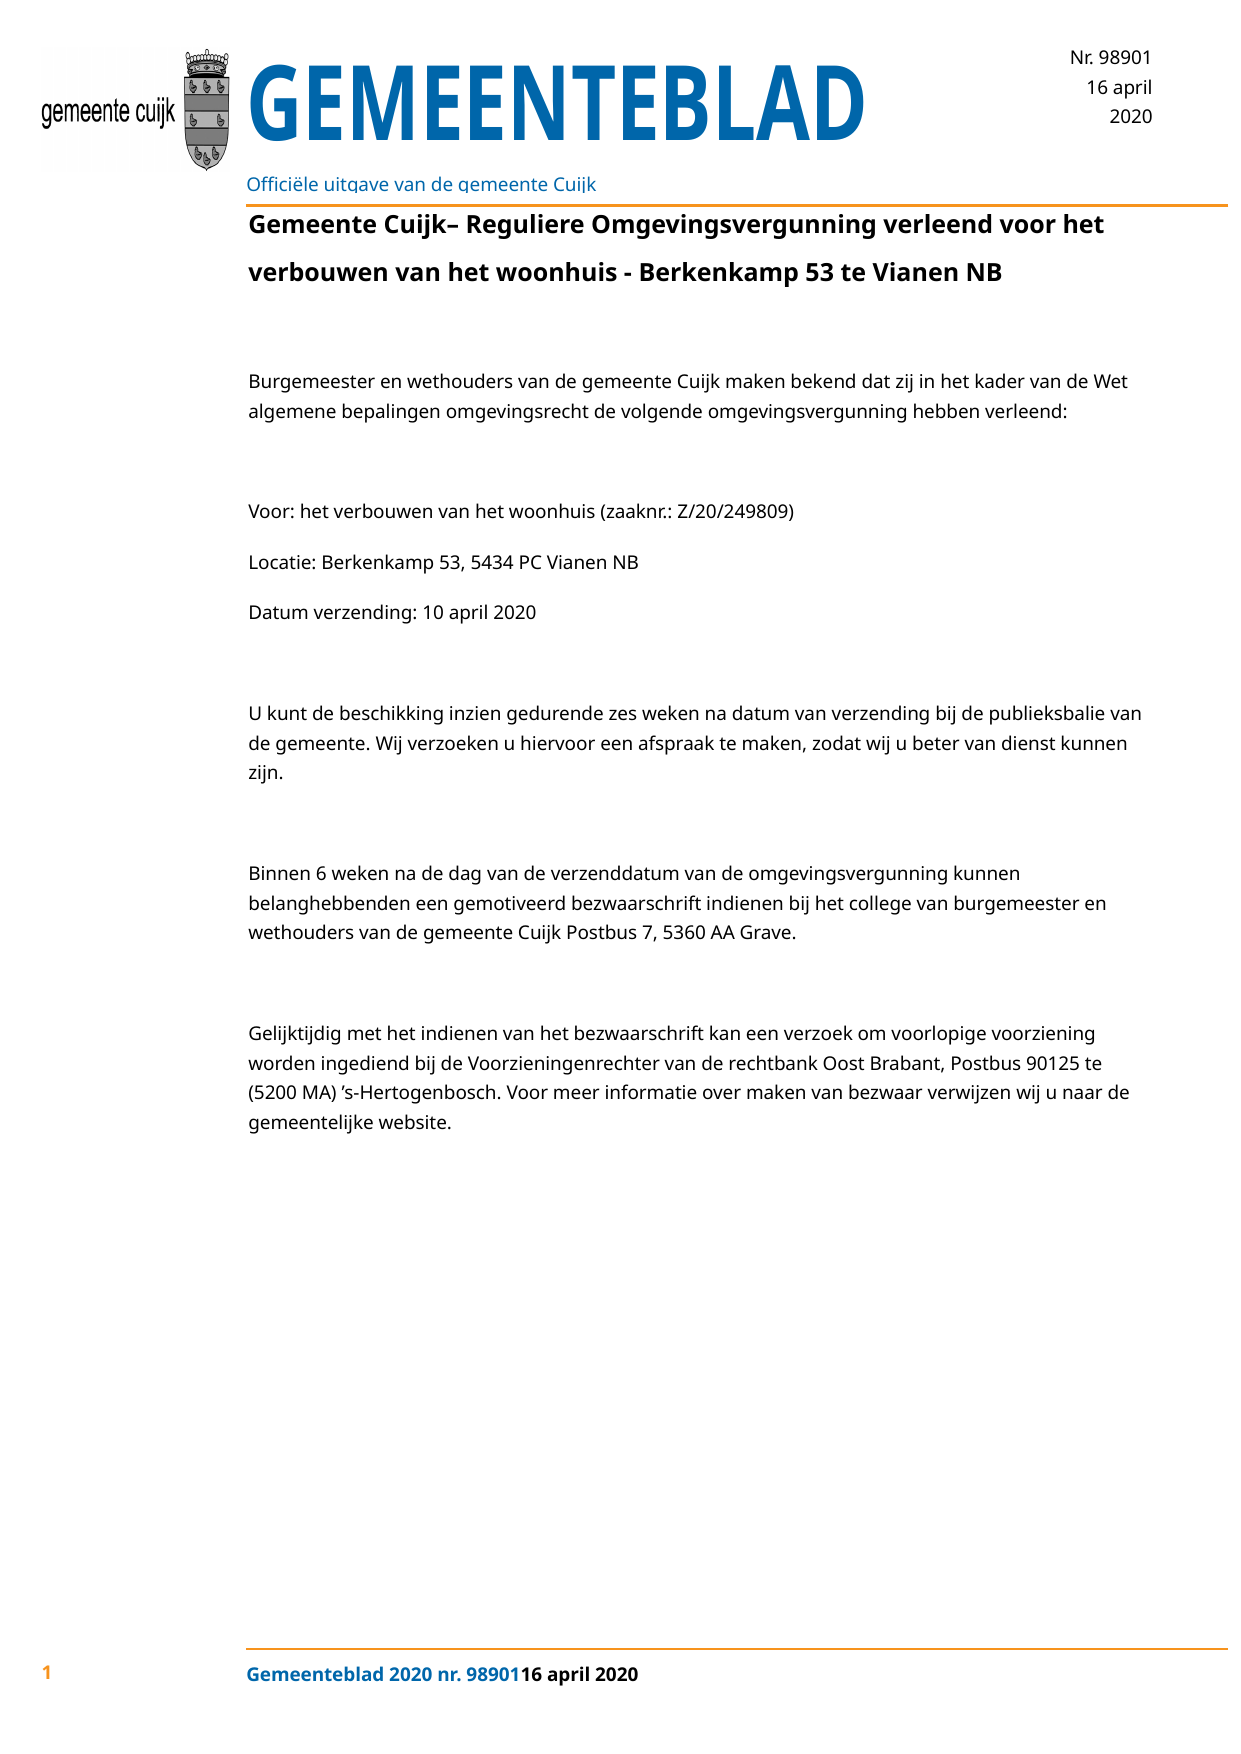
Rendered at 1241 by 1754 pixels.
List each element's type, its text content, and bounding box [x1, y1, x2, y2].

text Locatie: Berkenkamp 53, 5434 PC Vianen NB [248, 549, 1152, 575]
text Gelijktijdig met het indienen van het bezwaarschrift kan een verzoek om voorlopige voorziening worden ingediend bij de Voorzieningenrechter van de rechtbank Oost Brabant, Postbus 90125 te (5200 MA) ’s-Hertogenbosch. Voor meer informatie over maken van bezwaar verwijzen wij u naar de gemeentelijke website. [248, 1020, 1152, 1135]
text U kunt de beschikking inzien gedurende zes weken na datum van verzending bij de publieksbalie van de gemeente. Wij verzoeken u hiervoor een afspraak te maken, zodat wij u beter van dienst kunnen zijn. [248, 700, 1152, 785]
text Burgemeester en wethouders van de gemeente Cuijk maken bekend dat zij in het kader van de Wet algemene bepalingen omgevingsrecht de volgende omgevingsvergunning hebben verleend: [248, 368, 1152, 424]
picture [41, 47, 231, 172]
text Binnen 6 weken na de dag van de verzenddatum van de omgevingsvergunning kunnen belanghebbenden een gemotiveerd bezwaarschrift indienen bij het college van burgemeester en wethouders van de gemeente Cuijk Postbus 7, 5360 AA Grave. [248, 860, 1152, 945]
text Datum verzending: 10 april 2020 [248, 599, 1152, 625]
text Voor: het verbouwen van het woonhuis (zaaknr.: Z/20/249809) [248, 499, 1152, 524]
text Gemeente Cuijk– Reguliere Omgevingsvergunning verleend voor het verbouwen van het woonhuis - Berkenkamp 53 te Vianen NB [248, 207, 1152, 288]
